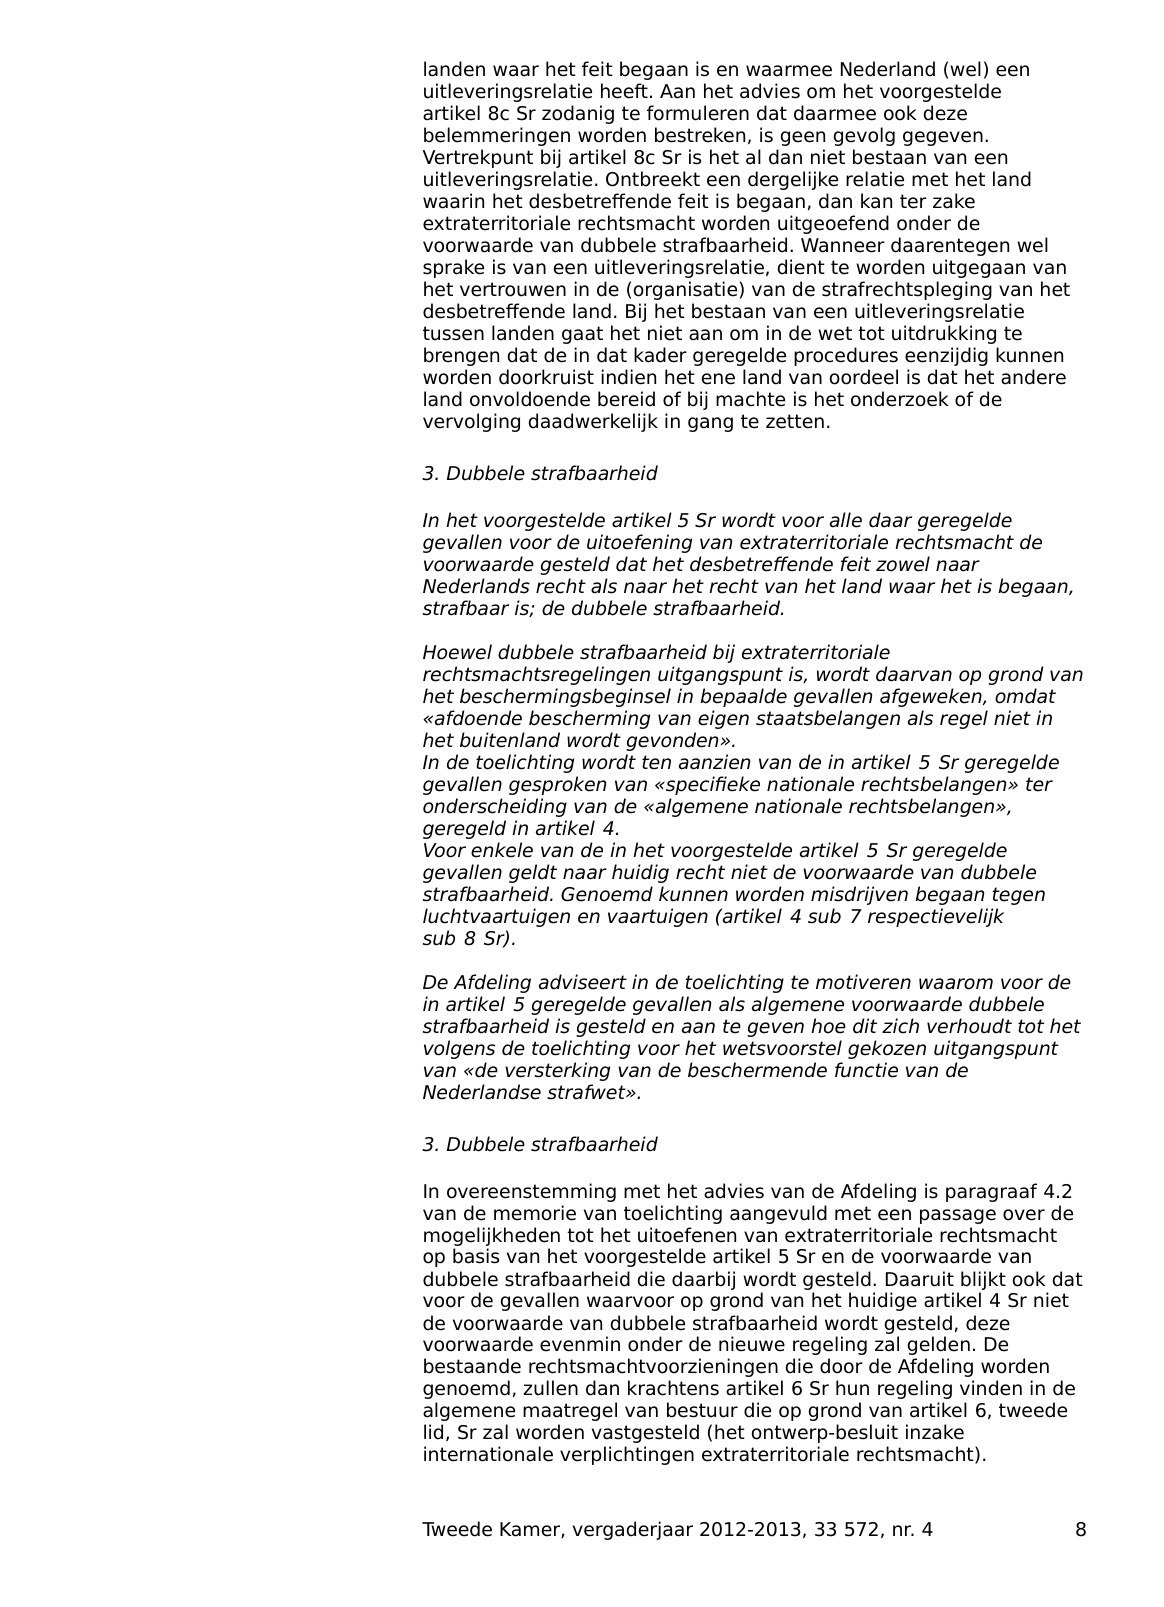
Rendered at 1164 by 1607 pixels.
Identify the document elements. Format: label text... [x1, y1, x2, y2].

text De Afdeling adviseert in de toelichting te motiveren waarom voor de in artikel 5 geregelde gevallen als algemene voorwaarde dubbele strafbaarheid is gesteld en aan te geven hoe dit zich verhoudt tot het volgens de toelichting voor het wetsvoorstel gekozen uitgangspunt van «de versterking van de beschermende functie van de Nederlandse strafwet». [422, 972, 1087, 1103]
text In het voorgestelde artikel 5 Sr wordt voor alle daar geregelde gevallen voor de uitoefening van extraterritoriale rechtsmacht de voorwaarde gesteld dat het desbetreffende feit zowel naar Nederlands recht als naar het recht van het land waar het is begaan, strafbaar is; de dubbele strafbaarheid. [422, 510, 1087, 619]
text Hoewel dubbele strafbaarheid bij extraterritoriale rechtsmachtsregelingen uitgangspunt is, wordt daarvan op grond van het beschermingsbeginsel in bepaalde gevallen afgeweken, omdat «afdoende bescherming van eigen staatsbelangen als regel niet in het buitenland wordt gevonden». [422, 642, 1087, 752]
subtitle 3. Dubbele strafbaarheid [422, 463, 1087, 485]
subtitle 3. Dubbele strafbaarheid [422, 1133, 1087, 1156]
text Voor enkele van de in het voorgestelde artikel 5 Sr geregelde gevallen geldt naar huidig recht niet de voorwaarde van dubbele strafbaarheid. Genoemd kunnen worden misdrijven begaan tegen luchtvaartuigen en vaartuigen (artikel 4 sub 7 respectievelijk sub 8 Sr). [422, 839, 1087, 949]
text In overeenstemming met het advies van de Afdeling is paragraaf 4.2 van de memorie van toelichting aangevuld met een passage over de mogelijkheden tot het uitoefenen van extraterritoriale rechtsmacht op basis van het voorgestelde artikel 5 Sr en de voorwaarde van dubbele strafbaarheid die daarbij wordt gesteld. Daaruit blijkt ook dat voor de gevallen waarvoor op grond van het huidige artikel 4 Sr niet de voorwaarde van dubbele strafbaarheid wordt gesteld, deze voorwaarde evenmin onder de nieuwe regeling zal gelden. De bestaande rechtsmachtvoorzieningen die door de Afdeling worden genoemd, zullen dan krachtens artikel 6 Sr hun regeling vinden in de algemene maatregel van bestuur die op grond van artikel 6, tweede lid, Sr zal worden vastgesteld (het ontwerp-besluit inzake internationale verplichtingen extraterritoriale rechtsmacht). [422, 1181, 1087, 1466]
text landen waar het feit begaan is en waarmee Nederland (wel) een uitleveringsrelatie heeft. Aan het advies om het voorgestelde artikel 8c Sr zodanig te formuleren dat daarmee ook deze belemmeringen worden bestreken, is geen gevolg gegeven. Vertrekpunt bij artikel 8c Sr is het al dan niet bestaan van een uitleveringsrelatie. Ontbreekt een dergelijke relatie met het land waarin het desbetreffende feit is begaan, dan kan ter zake extraterritoriale rechtsmacht worden uitgeoefend onder de voorwaarde van dubbele strafbaarheid. Wanneer daarentegen wel sprake is van een uitleveringsrelatie, dient te worden uitgegaan van het vertrouwen in de (organisatie) van de strafrechtspleging van het desbetreffende land. Bij het bestaan van een uitleveringsrelatie tussen landen gaat het niet aan om in de wet tot uitdrukking te brengen dat de in dat kader geregelde procedures eenzijdig kunnen worden doorkruist indien het ene land van oordeel is dat het andere land onvoldoende bereid of bij machte is het onderzoek of de vervolging daadwerkelijk in gang te zetten. [422, 59, 1087, 433]
text In de toelichting wordt ten aanzien van de in artikel 5 Sr geregelde gevallen gesproken van «specifieke nationale rechtsbelangen» ter onderscheiding van de «algemene nationale rechtsbelangen», geregeld in artikel 4. [422, 752, 1087, 839]
